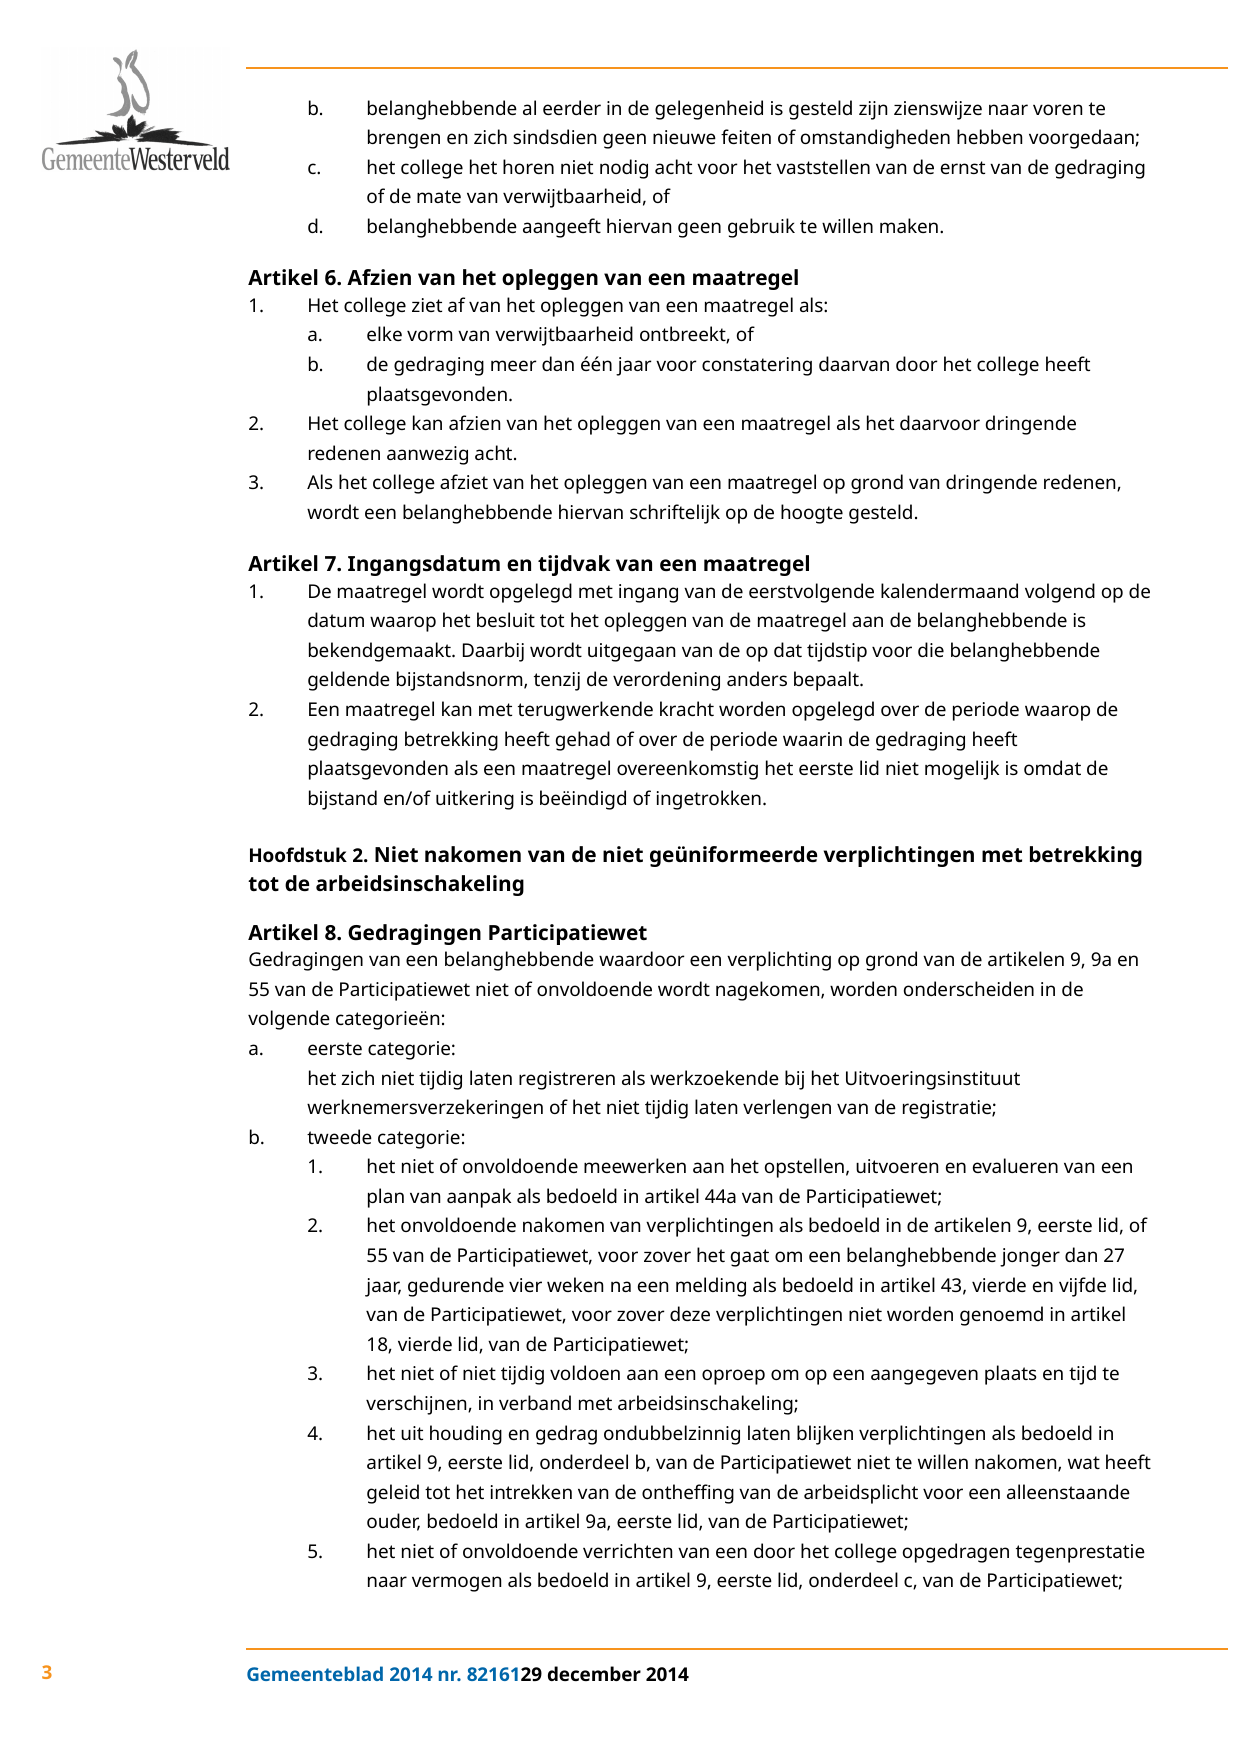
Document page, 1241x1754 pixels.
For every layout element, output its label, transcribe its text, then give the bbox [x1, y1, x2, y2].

list het niet of niet tijdig voldoen aan een oproep om op een aangegeven plaats en tijd te verschijnen, in verband met arbeidsinschakeling; [307, 1361, 1152, 1416]
list Een maatregel kan met terugwerkende kracht worden opgelegd over de periode waarop de gedraging betrekking heeft gehad of over de periode waarin de gedraging heeft plaatsgevonden als een maatregel overeenkomstig het eerste lid niet mogelijk is omdat de bijstand en/of uitkering is beëindigd of ingetrokken. [248, 696, 1152, 811]
list eerste categorie: [248, 1035, 1152, 1061]
list het niet of onvoldoende verrichten van een door het college opgedragen tegenprestatie naar vermogen als bedoeld in artikel 9, eerste lid, onderdeel c, van de Participatiewet; [307, 1538, 1152, 1593]
list elke vorm van verwijtbaarheid ontbreekt, of [307, 322, 1152, 347]
text Artikel 8. Gedragingen Participatiewet [248, 918, 1152, 946]
list het college het horen niet nodig acht voor het vaststellen van de ernst van de gedraging of de mate van verwijtbaarheid, of [307, 154, 1152, 209]
text Artikel 6. Afzien van het opleggen van een maatregel [248, 263, 1152, 292]
text Artikel 7. Ingangsdatum en tijdvak van een maatregel [248, 549, 1152, 578]
list Als het college afziet van het opleggen van een maatregel op grond van dringende redenen, wordt een belanghebbende hiervan schriftelijk op de hoogte gesteld. [248, 469, 1152, 525]
list belanghebbende aangeeft hiervan geen gebruik te willen maken. [307, 213, 1152, 239]
text Hoofdstuk 2. Niet nakomen van de niet geüniformeerde verplichtingen met betrekking tot de arbeidsinschakeling [248, 840, 1152, 897]
list het zich niet tijdig laten registreren als werkzoekende bij het Uitvoeringsinstituut werknemersverzekeringen of het niet tijdig laten verlengen van de registratie; [248, 1065, 1152, 1120]
picture [41, 47, 231, 172]
text Gedragingen van een belanghebbende waardoor een verplichting op grond van de artikelen 9, 9a en 55 van de Participatiewet niet of onvoldoende wordt nagekomen, worden onderscheiden in de volgende categorieën: [248, 946, 1152, 1031]
list het niet of onvoldoende meewerken aan het opstellen, uitvoeren en evalueren van een plan van aanpak als bedoeld in artikel 44a van de Participatiewet; [307, 1153, 1152, 1209]
list Het college ziet af van het opleggen van een maatregel als: [248, 292, 1152, 318]
list tweede categorie: [248, 1124, 1152, 1150]
list het uit houding en gedrag ondubbelzinnig laten blijken verplichtingen als bedoeld in artikel 9, eerste lid, onderdeel b, van de Participatiewet niet te willen nakomen, wat heeft geleid tot het intrekken van de ontheffing van de arbeidsplicht voor een alleenstaande ouder, bedoeld in artikel 9a, eerste lid, van de Participatiewet; [307, 1420, 1152, 1534]
list De maatregel wordt opgelegd met ingang van de eerstvolgende kalendermaand volgend op de datum waarop het besluit tot het opleggen van de maatregel aan de belanghebbende is bekendgemaakt. Daarbij wordt uitgegaan van de op dat tijdstip voor die belanghebbende geldende bijstandsnorm, tenzij de verordening anders bepaalt. [248, 578, 1152, 692]
list belanghebbende al eerder in de gelegenheid is gesteld zijn zienswijze naar voren te brengen en zich sindsdien geen nieuwe feiten of omstandigheden hebben voorgedaan; [307, 95, 1152, 150]
list het onvoldoende nakomen van verplichtingen als bedoeld in de artikelen 9, eerste lid, of 55 van de Participatiewet, voor zover het gaat om een belanghebbende jonger dan 27 jaar, gedurende vier weken na een melding als bedoeld in artikel 43, vierde en vijfde lid, van de Participatiewet, voor zover deze verplichtingen niet worden genoemd in artikel 18, vierde lid, van de Participatiewet; [307, 1213, 1152, 1357]
list Het college kan afzien van het opleggen van een maatregel als het daarvoor dringende redenen aanwezig acht. [248, 410, 1152, 466]
list de gedraging meer dan één jaar voor constatering daarvan door het college heeft plaatsgevonden. [307, 351, 1152, 406]
